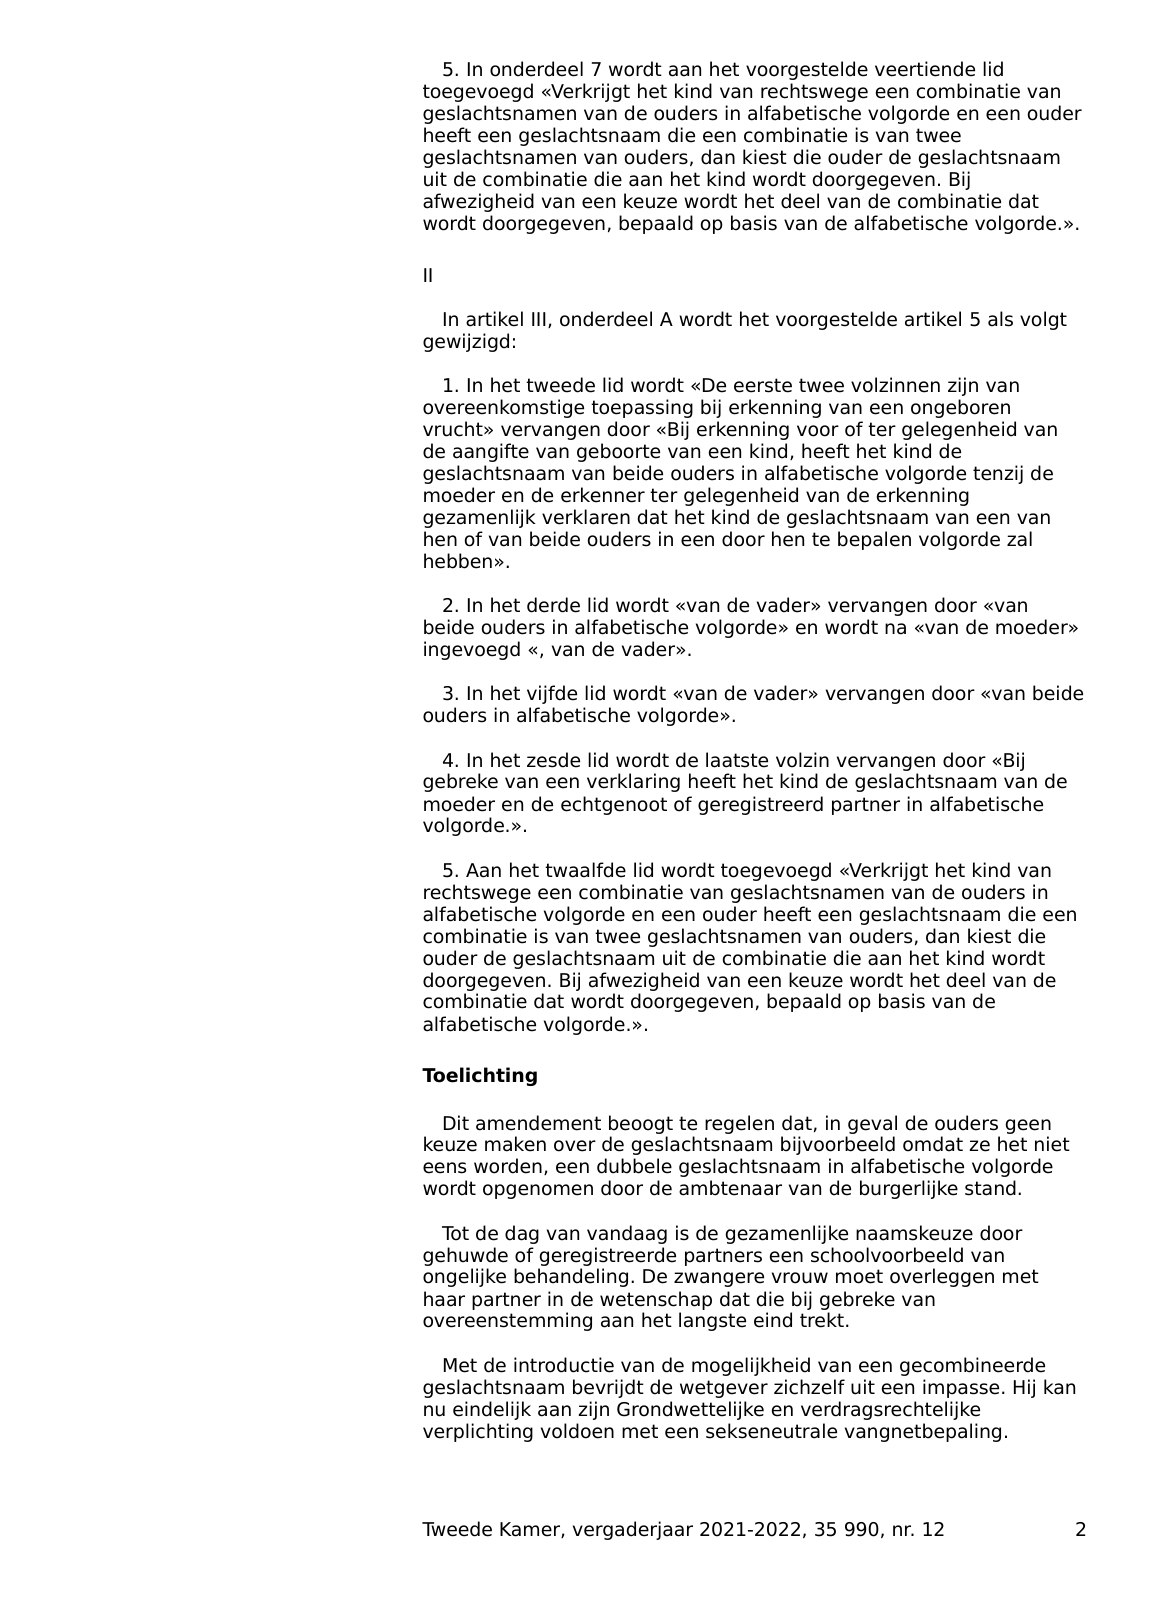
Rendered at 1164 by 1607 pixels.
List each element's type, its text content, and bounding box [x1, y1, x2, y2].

subtitle II [422, 265, 1087, 287]
text 5. In onderdeel 7 wordt aan het voorgestelde veertiende lid toegevoegd «Verkrijgt het kind van rechtswege een combinatie van geslachtsnamen van de ouders in alfabetische volgorde en een ouder heeft een geslachtsnaam die een combinatie is van twee geslachtsnamen van ouders, dan kiest die ouder de geslachtsnaam uit de combinatie die aan het kind wordt doorgegeven. Bij afwezigheid van een keuze wordt het deel van de combinatie dat wordt doorgegeven, bepaald op basis van de alfabetische volgorde.». [422, 59, 1087, 235]
text Met de introductie van de mogelijkheid van een gecombineerde geslachtsnaam bevrijdt de wetgever zichzelf uit een impasse. Hij kan nu eindelijk aan zijn Grondwettelijke en verdragsrechtelijke verplichting voldoen met een sekseneutrale vangnetbepaling. [422, 1354, 1087, 1442]
subtitle Toelichting [422, 1065, 1087, 1087]
text 2. In het derde lid wordt «van de vader» vervangen door «van beide ouders in alfabetische volgorde» en wordt na «van de moeder» ingevoegd «, van de vader». [422, 595, 1087, 661]
text Tot de dag van vandaag is de gezamenlijke naamskeuze door gehuwde of geregistreerde partners een schoolvoorbeeld van ongelijke behandeling. De zwangere vrouw moet overleggen met haar partner in de wetenschap dat die bij gebreke van overeenstemming aan het langste eind trekt. [422, 1222, 1087, 1332]
text 1. In het tweede lid wordt «De eerste twee volzinnen zijn van overeenkomstige toepassing bij erkenning van een ongeboren vrucht» vervangen door «Bij erkenning voor of ter gelegenheid van de aangifte van geboorte van een kind, heeft het kind de geslachtsnaam van beide ouders in alfabetische volgorde tenzij de moeder en de erkenner ter gelegenheid van de erkenning gezamenlijk verklaren dat het kind de geslachtsnaam van een van hen of van beide ouders in een door hen te bepalen volgorde zal hebben». [422, 375, 1087, 573]
text Dit amendement beoogt te regelen dat, in geval de ouders geen keuze maken over de geslachtsnaam bijvoorbeeld omdat ze het niet eens worden, een dubbele geslachtsnaam in alfabetische volgorde wordt opgenomen door de ambtenaar van de burgerlijke stand. [422, 1112, 1087, 1200]
text 5. Aan het twaalfde lid wordt toegevoegd «Verkrijgt het kind van rechtswege een combinatie van geslachtsnamen van de ouders in alfabetische volgorde en een ouder heeft een geslachtsnaam die een combinatie is van twee geslachtsnamen van ouders, dan kiest die ouder de geslachtsnaam uit de combinatie die aan het kind wordt doorgegeven. Bij afwezigheid van een keuze wordt het deel van de combinatie dat wordt doorgegeven, bepaald op basis van de alfabetische volgorde.». [422, 859, 1087, 1035]
text In artikel III, onderdeel A wordt het voorgestelde artikel 5 als volgt gewijzigd: [422, 309, 1087, 353]
text 3. In het vijfde lid wordt «van de vader» vervangen door «van beide ouders in alfabetische volgorde». [422, 683, 1087, 727]
text 4. In het zesde lid wordt de laatste volzin vervangen door «Bij gebreke van een verklaring heeft het kind de geslachtsnaam van de moeder en de echtgenoot of geregistreerd partner in alfabetische volgorde.». [422, 749, 1087, 837]
